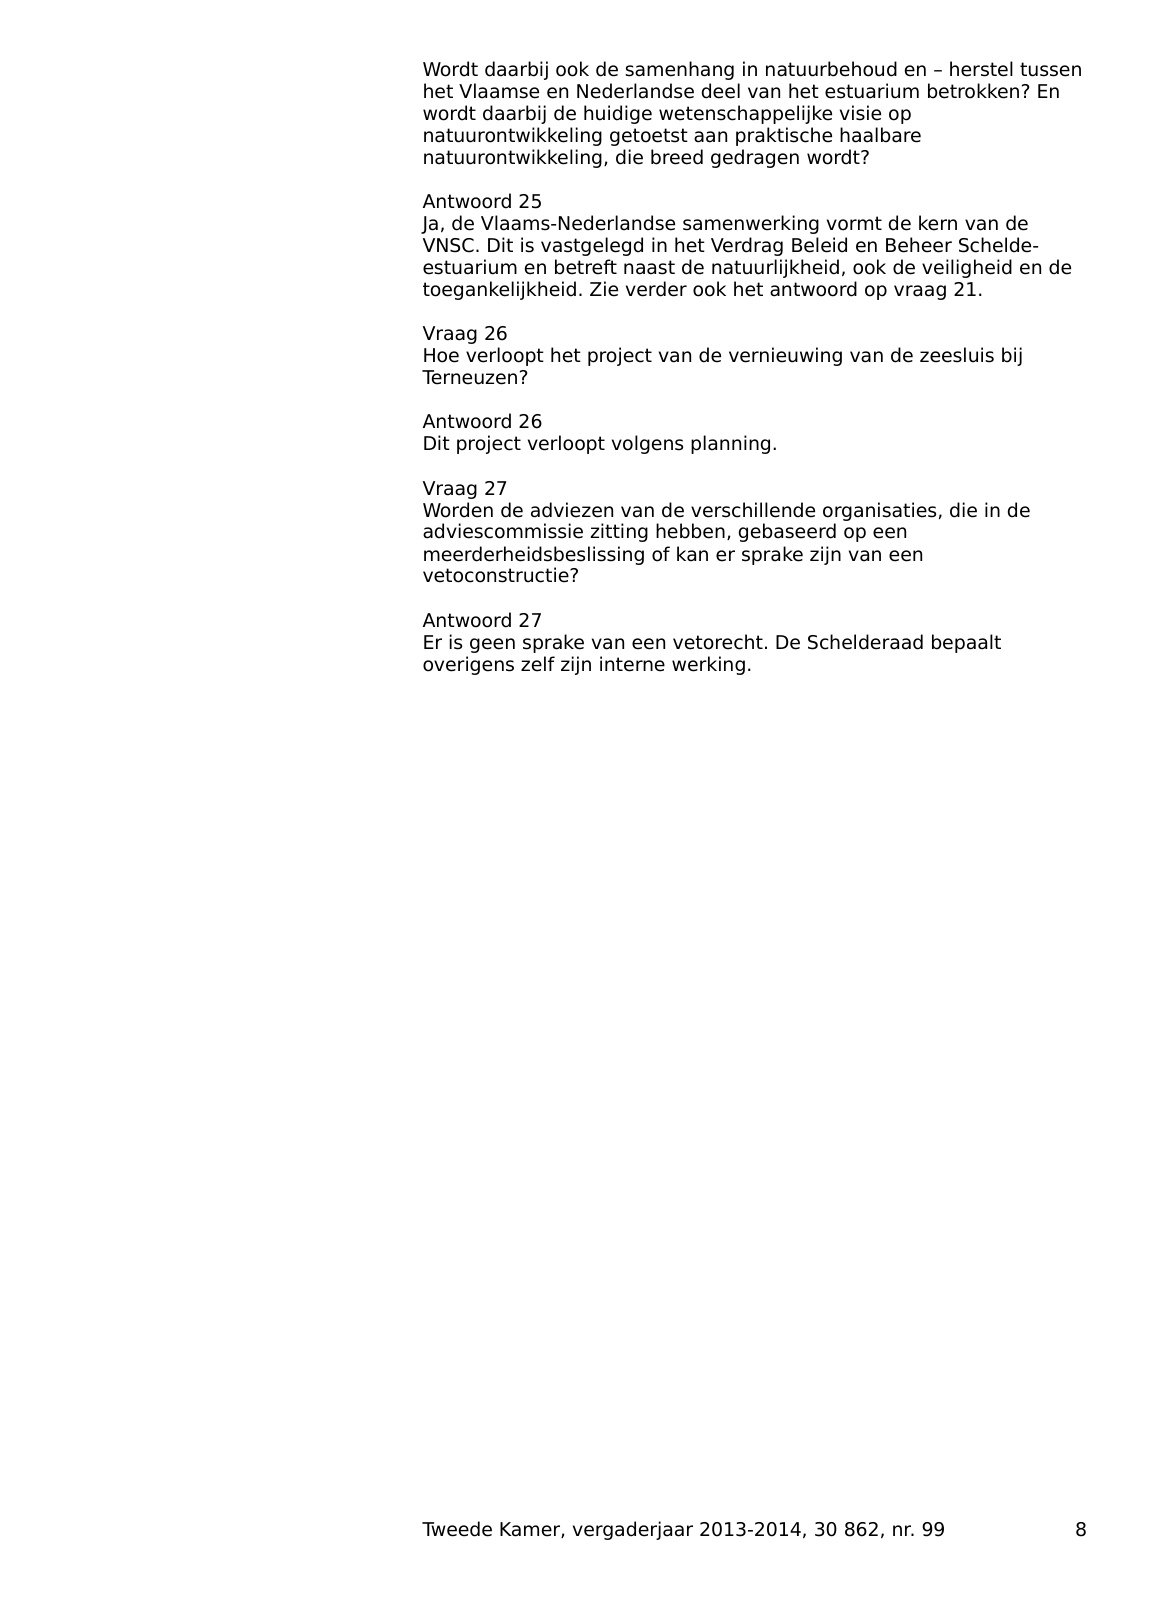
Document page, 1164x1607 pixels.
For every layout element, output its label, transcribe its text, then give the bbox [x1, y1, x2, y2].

text Vraag 26 [422, 323, 1087, 345]
text Antwoord 26 [422, 411, 1087, 433]
text Worden de adviezen van de verschillende organisaties, die in de adviescommissie zitting hebben, gebaseerd op een meerderheidsbeslissing of kan er sprake zijn van een vetoconstructie? [422, 499, 1087, 587]
text Dit project verloopt volgens planning. [422, 433, 1087, 455]
text Vraag 27 [422, 477, 1087, 499]
text Antwoord 25 [422, 191, 1087, 213]
text Antwoord 27 [422, 609, 1087, 632]
text Er is geen sprake van een vetorecht. De Schelderaad bepaalt overigens zelf zijn interne werking. [422, 632, 1087, 676]
text Wordt daarbij ook de samenhang in natuurbehoud en – herstel tussen het Vlaamse en Nederlandse deel van het estuarium betrokken? En wordt daarbij de huidige wetenschappelijke visie op natuurontwikkeling getoetst aan praktische haalbare natuurontwikkeling, die breed gedragen wordt? [422, 59, 1087, 169]
text Ja, de Vlaams-Nederlandse samenwerking vormt de kern van de VNSC. Dit is vastgelegd in het Verdrag Beleid en Beheer Schelde-estuarium en betreft naast de natuurlijkheid, ook de veiligheid en de toegankelijkheid. Zie verder ook het antwoord op vraag 21. [422, 213, 1087, 301]
text Hoe verloopt het project van de vernieuwing van de zeesluis bij Terneuzen? [422, 345, 1087, 389]
